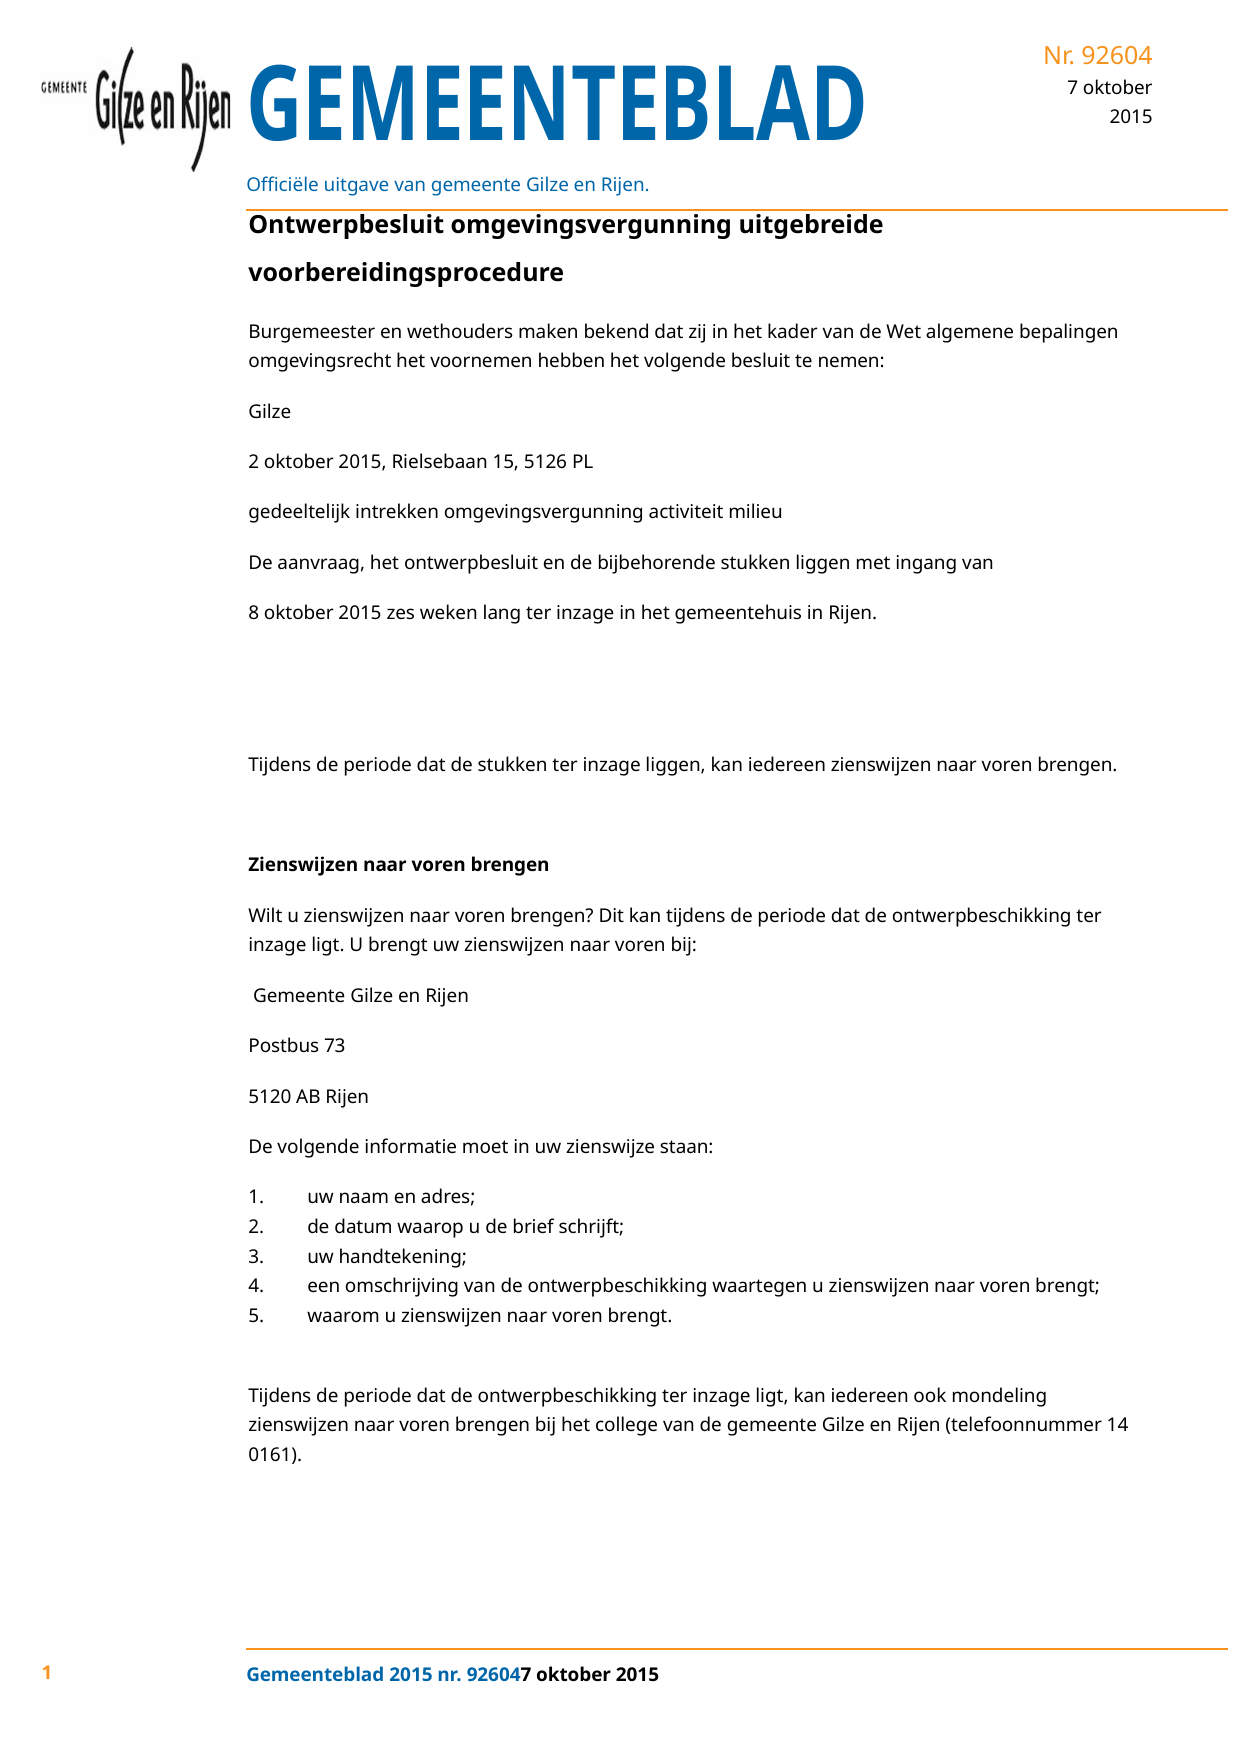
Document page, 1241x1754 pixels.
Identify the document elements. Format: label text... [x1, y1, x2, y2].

text Gemeente Gilze en Rijen [248, 982, 1152, 1008]
picture [41, 47, 231, 172]
list uw handtekening; [248, 1243, 1152, 1269]
list een omschrijving van de ontwerpbeschikking waartegen u zienswijzen naar voren brengt; [248, 1272, 1152, 1298]
text De volgende informatie moet in uw zienswijze staan: [248, 1133, 1152, 1159]
text Tijdens de periode dat de ontwerpbeschikking ter inzage ligt, kan iedereen ook mondeling zienswijzen naar voren brengen bij het college van de gemeente Gilze en Rijen (telefoonnummer 14 0161). [248, 1382, 1152, 1467]
text 2 oktober 2015, Rielsebaan 15, 5126 PL [248, 448, 1152, 474]
text gedeeltelijk intrekken omgevingsvergunning activiteit milieu [248, 499, 1152, 524]
text Burgemeester en wethouders maken bekend dat zij in het kader van de Wet algemene bepalingen omgevingsrecht het voornemen hebben het volgende besluit te nemen: [248, 318, 1152, 373]
text Zienswijzen naar voren brengen [248, 852, 1152, 877]
text Wilt u zienswijzen naar voren brengen? Dit kan tijdens de periode dat de ontwerpbeschikking ter inzage ligt. U brengt uw zienswijzen naar voren bij: [248, 902, 1152, 957]
text Ontwerpbesluit omgevingsvergunning uitgebreide voorbereidingsprocedure [248, 211, 1152, 288]
text Gilze [248, 398, 1152, 424]
text De aanvraag, het ontwerpbesluit en de bijbehorende stukken liggen met ingang van [248, 549, 1152, 575]
text 8 oktober 2015 zes weken lang ter inzage in het gemeentehuis in Rijen. [248, 599, 1152, 625]
text 5120 AB Rijen [248, 1083, 1152, 1109]
list waarom u zienswijzen naar voren brengt. [248, 1302, 1152, 1328]
list de datum waarop u de brief schrijft; [248, 1213, 1152, 1239]
text Tijdens de periode dat de stukken ter inzage liggen, kan iedereen zienswijzen naar voren brengen. [248, 751, 1152, 777]
list uw naam en adres; [248, 1184, 1152, 1209]
text Postbus 73 [248, 1032, 1152, 1058]
